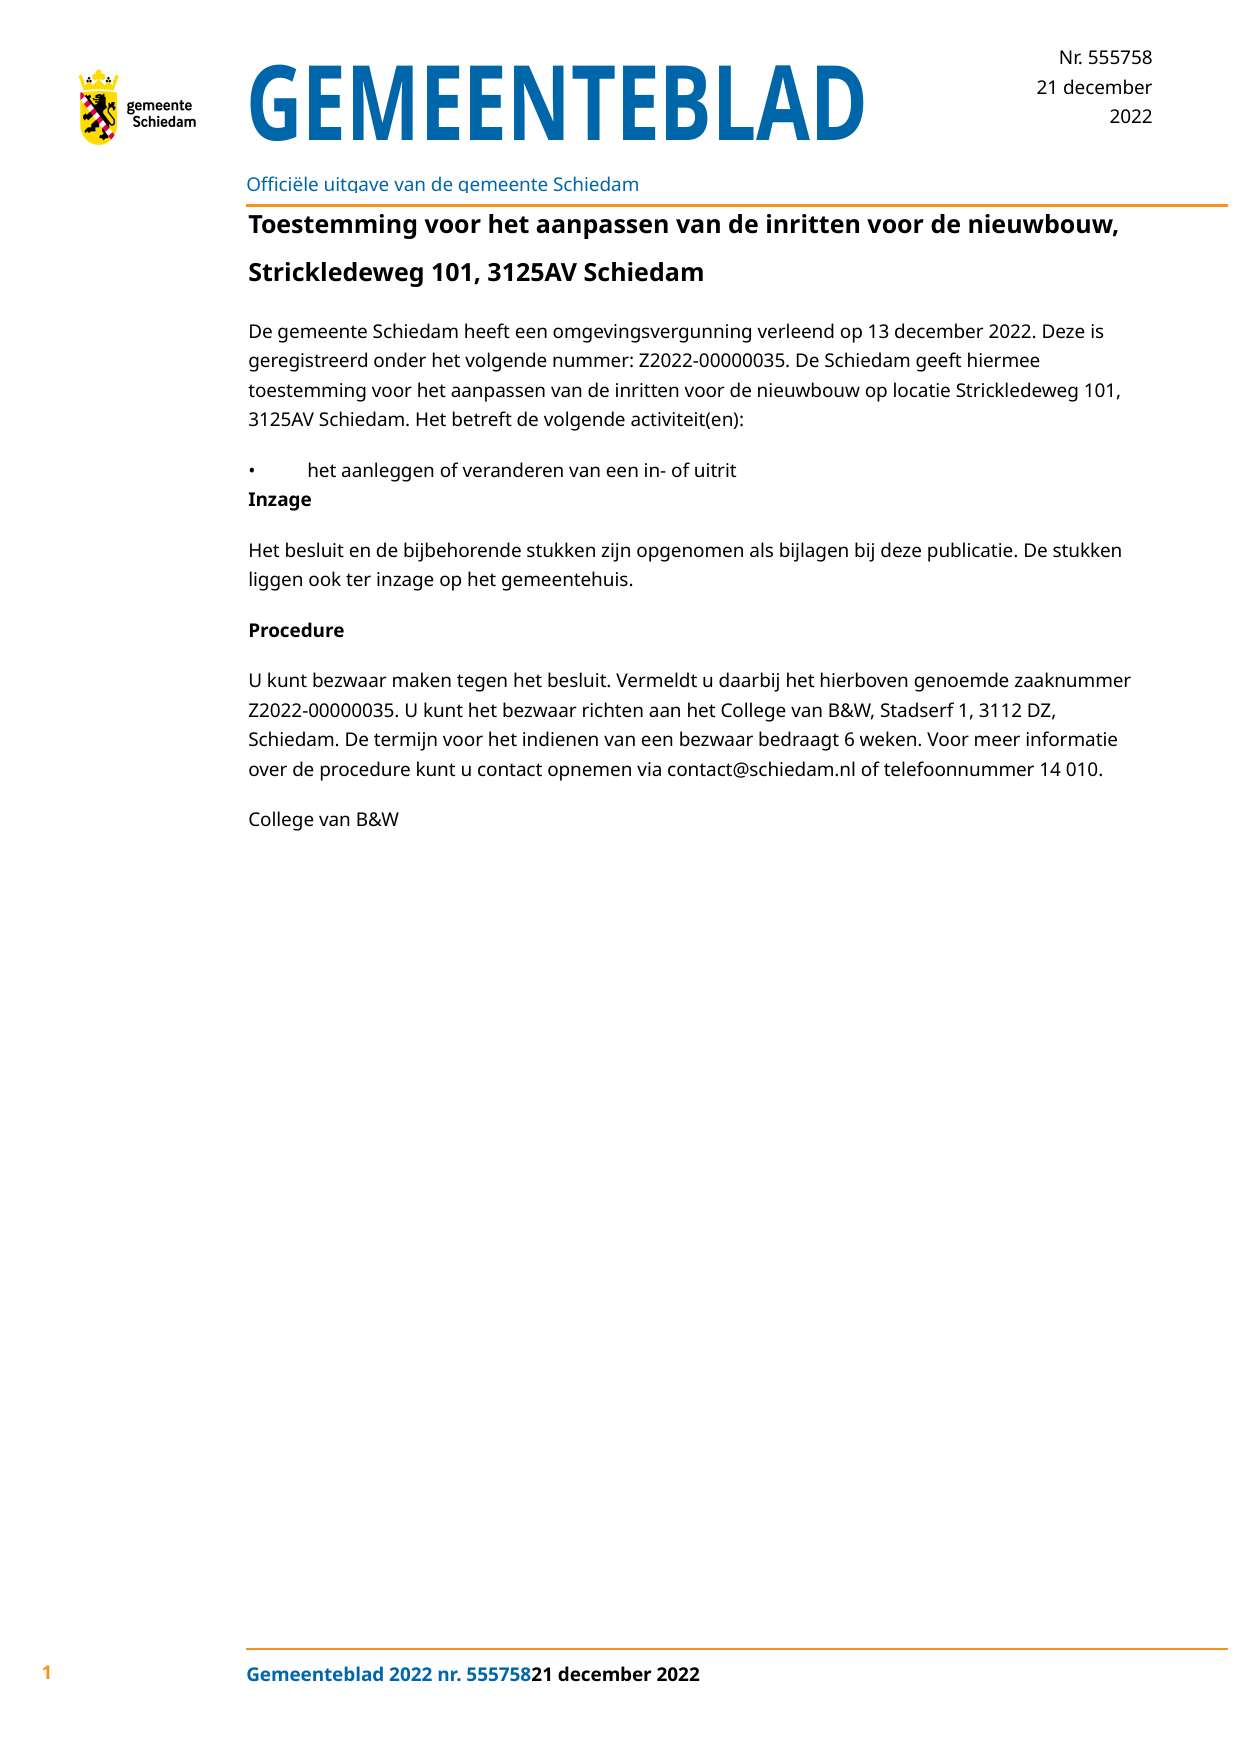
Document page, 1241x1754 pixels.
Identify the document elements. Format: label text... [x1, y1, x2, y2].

text U kunt bezwaar maken tegen het besluit. Vermeldt u daarbij het hierboven genoemde zaaknummer Z2022-00000035. U kunt het bezwaar richten aan het College van B&W, Stadserf 1, 3112 DZ, Schiedam. De termijn voor het indienen van een bezwaar bedraagt 6 weken. Voor meer informatie over de procedure kunt u contact opnemen via contact@schiedam.nl of telefoonnummer 14 010. [248, 667, 1152, 782]
picture [41, 47, 231, 172]
text College van B&W [248, 807, 1152, 832]
list het aanleggen of veranderen van een in- of uitrit [248, 457, 1152, 483]
text Procedure [248, 617, 1152, 643]
text Toestemming voor het aanpassen van de inritten voor de nieuwbouw, Strickledeweg 101, 3125AV Schiedam [248, 207, 1152, 288]
text De gemeente Schiedam heeft een omgevingsvergunning verleend op 13 december 2022. Deze is geregistreerd onder het volgende nummer: Z2022-00000035. De Schiedam geeft hiermee toestemming voor het aanpassen van de inritten voor de nieuwbouw op locatie Strickledeweg 101, 3125AV Schiedam. Het betreft de volgende activiteit(en): [248, 318, 1152, 432]
text Het besluit en de bijbehorende stukken zijn opgenomen als bijlagen bij deze publicatie. De stukken liggen ook ter inzage op het gemeentehuis. [248, 537, 1152, 592]
text Inzage [248, 487, 1152, 512]
